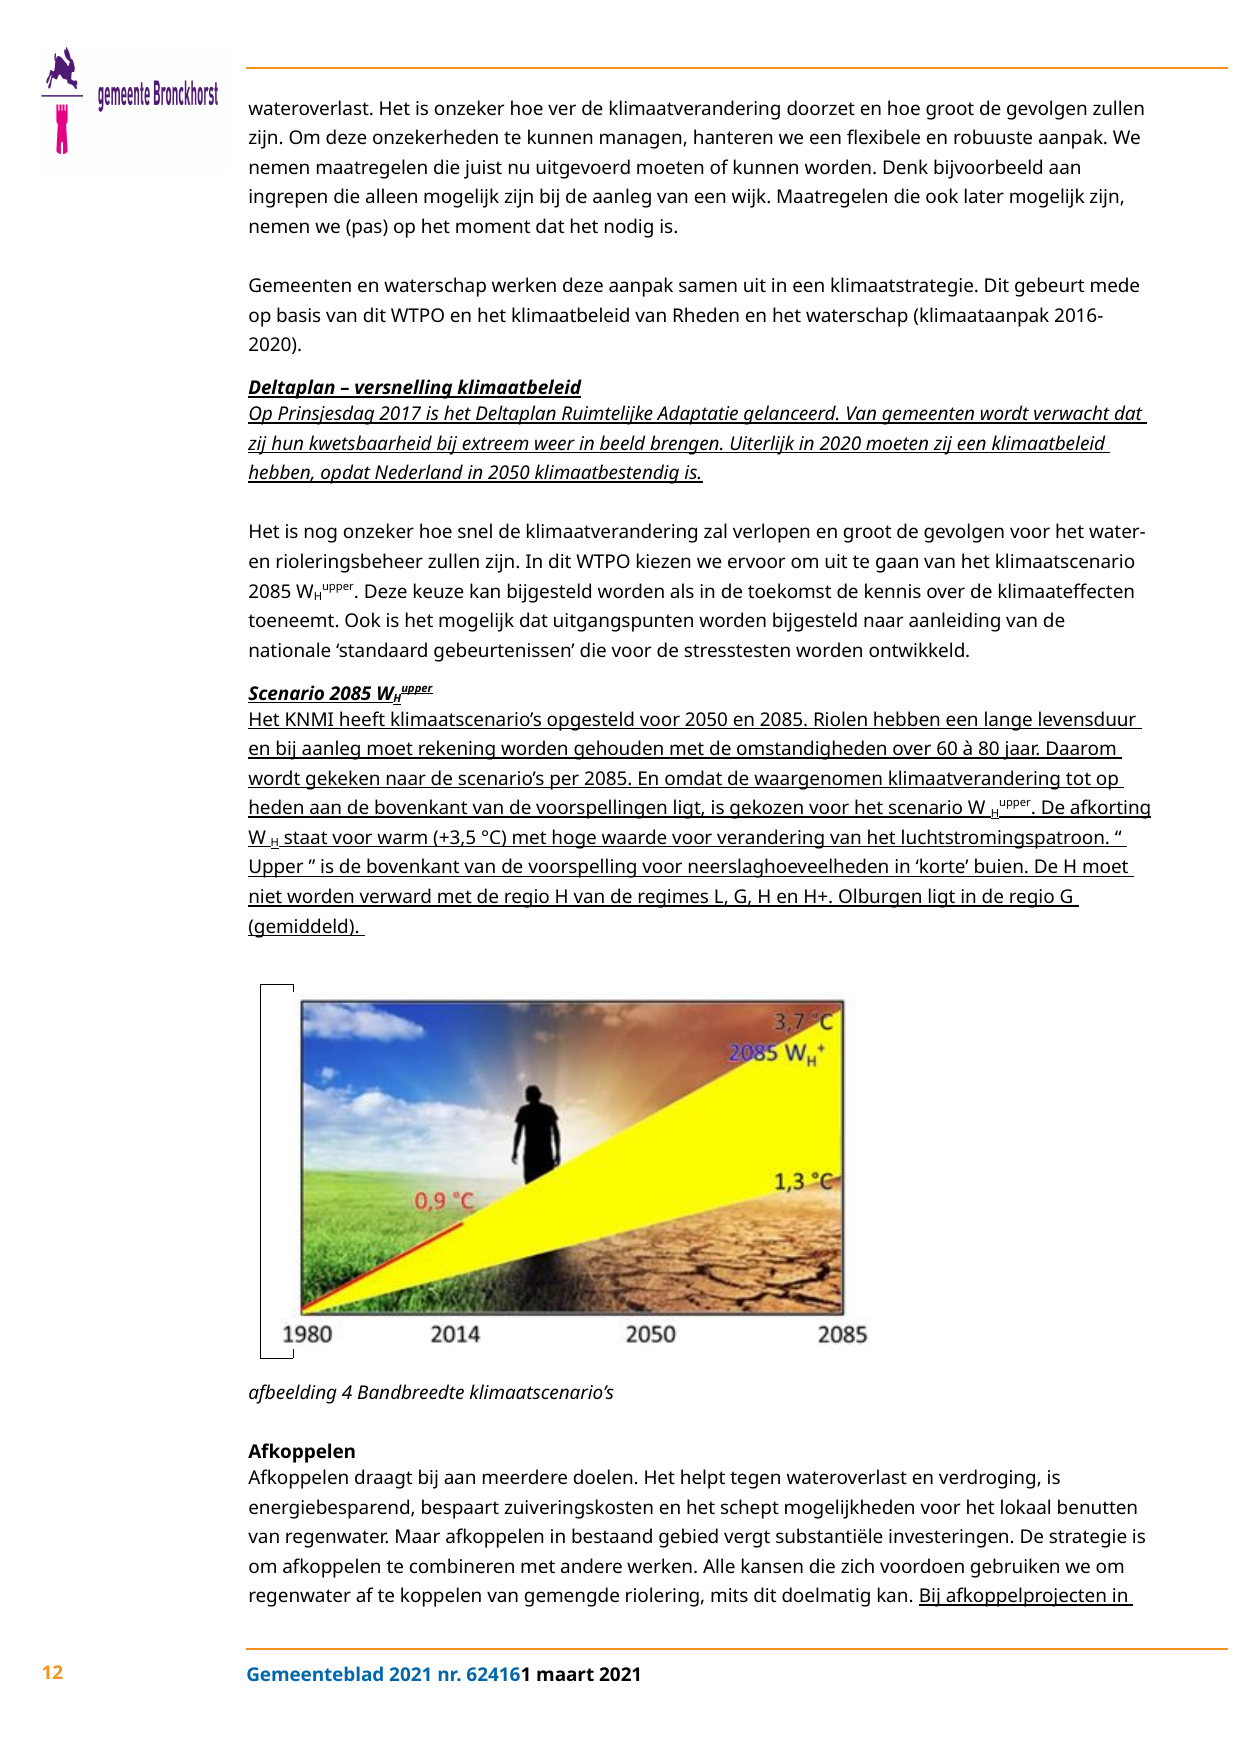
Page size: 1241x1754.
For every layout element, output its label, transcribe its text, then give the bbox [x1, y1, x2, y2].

text Op Prinsjesdag 2017 is het Deltaplan Ruimtelijke Adaptatie gelanceerd. Van gemeenten wordt verwacht dat zij hun kwetsbaarheid bij extreem weer in beeld brengen. Uiterlijk in 2020 moeten zij een klimaatbeleid hebben, opdat Nederland in 2050 klimaatbestendig is. [248, 400, 1152, 485]
text wateroverlast. Het is onzeker hoe ver de klimaatverandering doorzet en hoe groot de gevolgen zullen zijn. Om deze onzekerheden te kunnen managen, hanteren we een flexibele en robuuste aanpak. We nemen maatregelen die juist nu uitgevoerd moeten of kunnen worden. Denk bijvoorbeeld aan ingrepen die alleen mogelijk zijn bij de aanleg van een wijk. Maatregelen die ook later mogelijk zijn, nemen we (pas) op het moment dat het nodig is. [248, 95, 1152, 239]
text Gemeenten en waterschap werken deze aanpak samen uit in een klimaatstrategie. Dit gebeurt mede op basis van dit WTPO en het klimaatbeleid van Rheden en het waterschap (klimaataanpak 2016- 2020). [248, 272, 1152, 357]
text Afkoppelen [248, 1438, 1152, 1464]
picture [41, 47, 231, 172]
picture [268, 992, 877, 1349]
text afbeelding 4 Bandbreedte klimaatscenario’s [248, 1379, 1152, 1405]
text Afkoppelen draagt bij aan meerdere doelen. Het helpt tegen wateroverlast en verdroging, is energiebesparend, bespaart zuiveringskosten en het schept mogelijkheden voor het lokaal benutten van regenwater. Maar afkoppelen in bestaand gebied vergt substantiële investeringen. De strategie is om afkoppelen te combineren met andere werken. Alle kansen die zich voordoen gebruiken we om regenwater af te koppelen van gemengde riolering, mits dit doelmatig kan. Bij afkoppelprojecten in [248, 1464, 1152, 1608]
text Scenario 2085 WHupper [248, 680, 1152, 706]
text Deltaplan – versnelling klimaatbeleid [248, 374, 1152, 400]
text Het KNMI heeft klimaatscenario’s opgesteld voor 2050 en 2085. Riolen hebben een lange levensduur en bij aanleg moet rekening worden gehouden met de omstandigheden over 60 à 80 jaar. Daarom wordt gekeken naar de scenario’s per 2085. En omdat de waargenomen klimaatverandering tot op heden aan de bovenkant van de voorspellingen ligt, is gekozen voor het scenario W Hupper. De afkorting W H staat voor warm (+3,5 °C) met hoge waarde voor verandering van het luchtstromingspatroon. “ Upper ” is de bovenkant van de voorspelling voor neerslaghoeveelheden in ‘korte’ buien. De H moet niet worden verward met de regio H van de regimes L, G, H en H+. Olburgen ligt in de regio G (gemiddeld). [248, 706, 1152, 939]
text Het is nog onzeker hoe snel de klimaatverandering zal verlopen en groot de gevolgen voor het water- en rioleringsbeheer zullen zijn. In dit WTPO kiezen we ervoor om uit te gaan van het klimaatscenario 2085 WHupper. Deze keuze kan bijgesteld worden als in de toekomst de kennis over de klimaateffecten toeneemt. Ook is het mogelijk dat uitgangspunten worden bijgesteld naar aanleiding van de nationale ‘standaard gebeurtenissen’ die voor de stresstesten worden ontwikkeld. [248, 519, 1152, 663]
